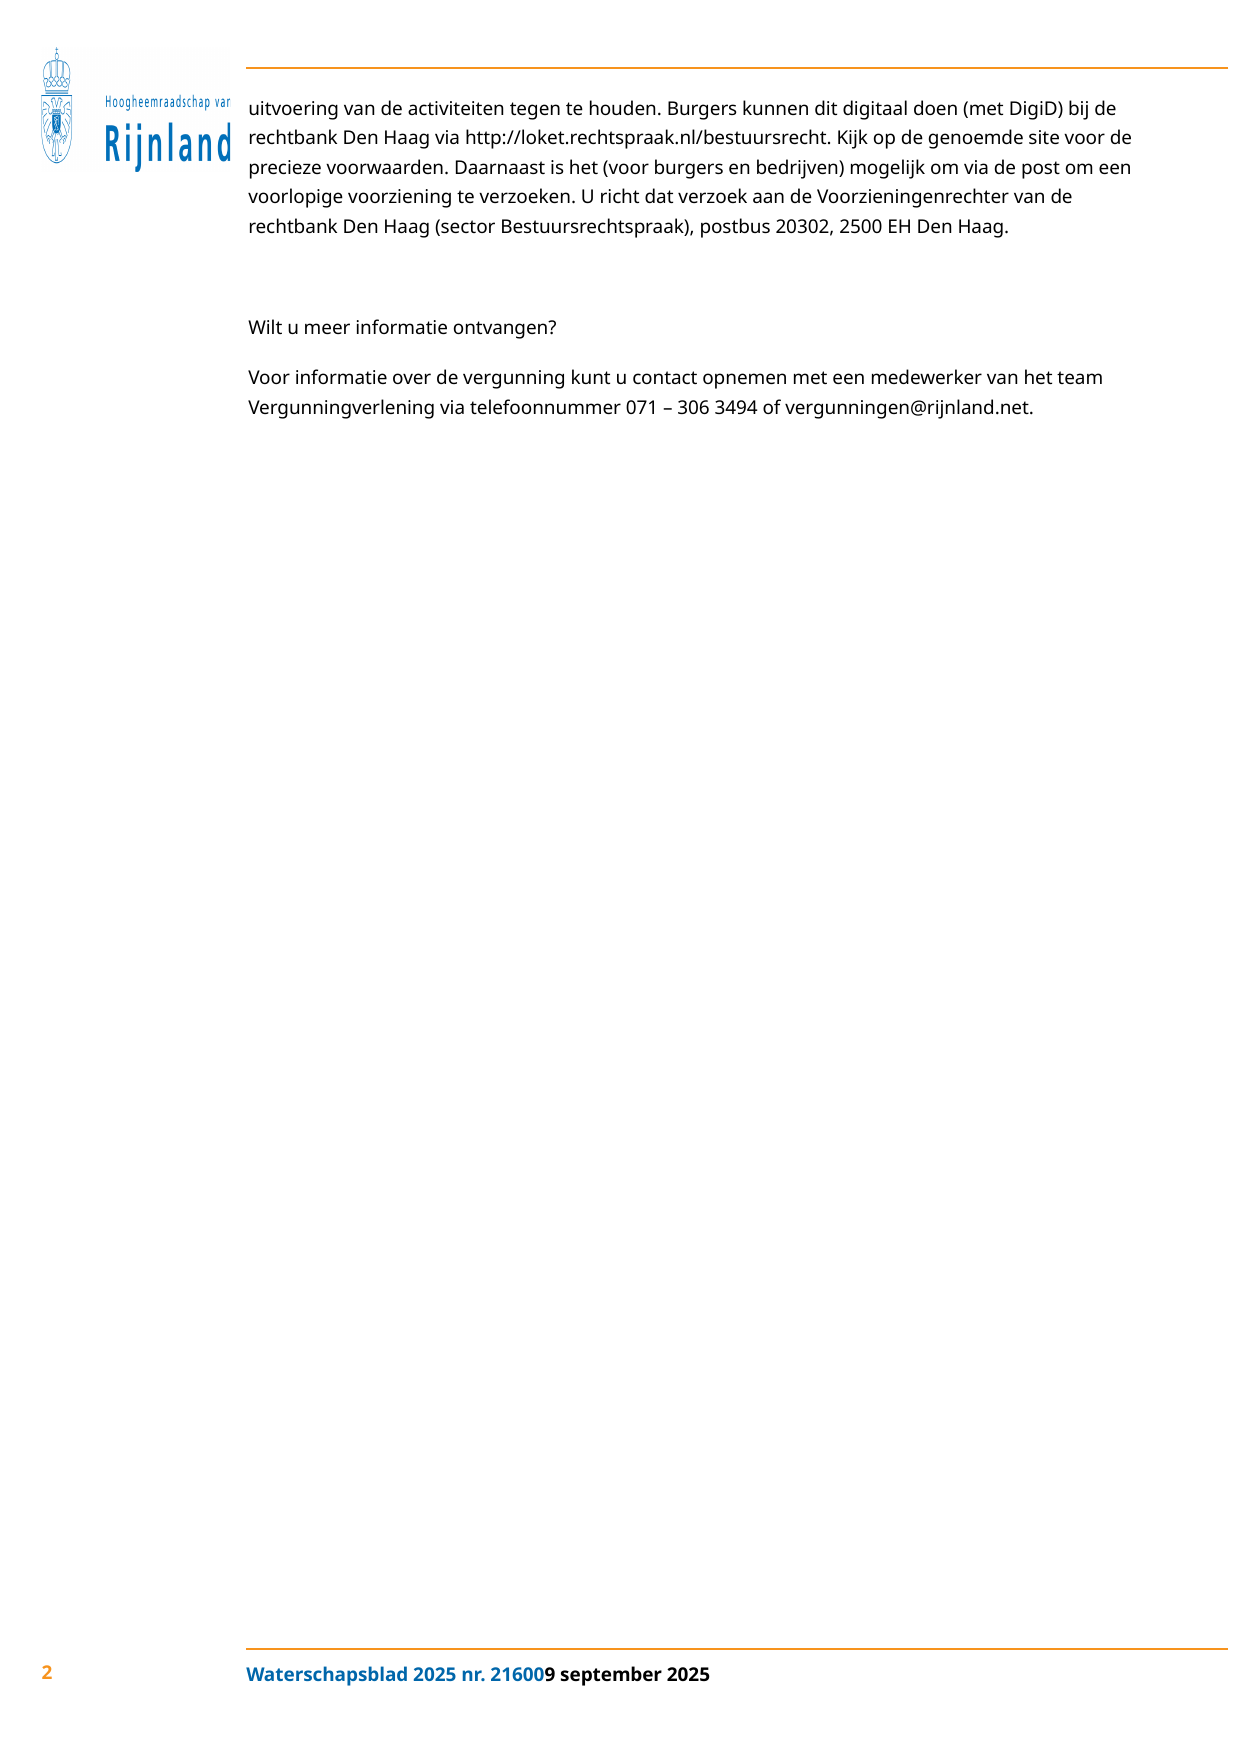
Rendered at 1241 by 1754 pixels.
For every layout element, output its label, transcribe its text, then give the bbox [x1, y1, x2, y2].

text uitvoering van de activiteiten tegen te houden. Burgers kunnen dit digitaal doen (met DigiD) bij de rechtbank Den Haag via http://loket.rechtspraak.nl/bestuursrecht. Kijk op de genoemde site voor de precieze voorwaarden. Daarnaast is het (voor burgers en bedrijven) mogelijk om via de post om een voorlopige voorziening te verzoeken. U richt dat verzoek aan de Voorzieningenrechter van de rechtbank Den Haag (sector Bestuursrechtspraak), postbus 20302, 2500 EH Den Haag. [248, 95, 1152, 239]
text Wilt u meer informatie ontvangen? [248, 314, 1152, 340]
picture [41, 47, 231, 172]
text Voor informatie over de vergunning kunt u contact opnemen met een medewerker van het team Vergunningverlening via telefoonnummer 071 – 306 3494 of vergunningen@rijnland.net. [248, 364, 1152, 420]
